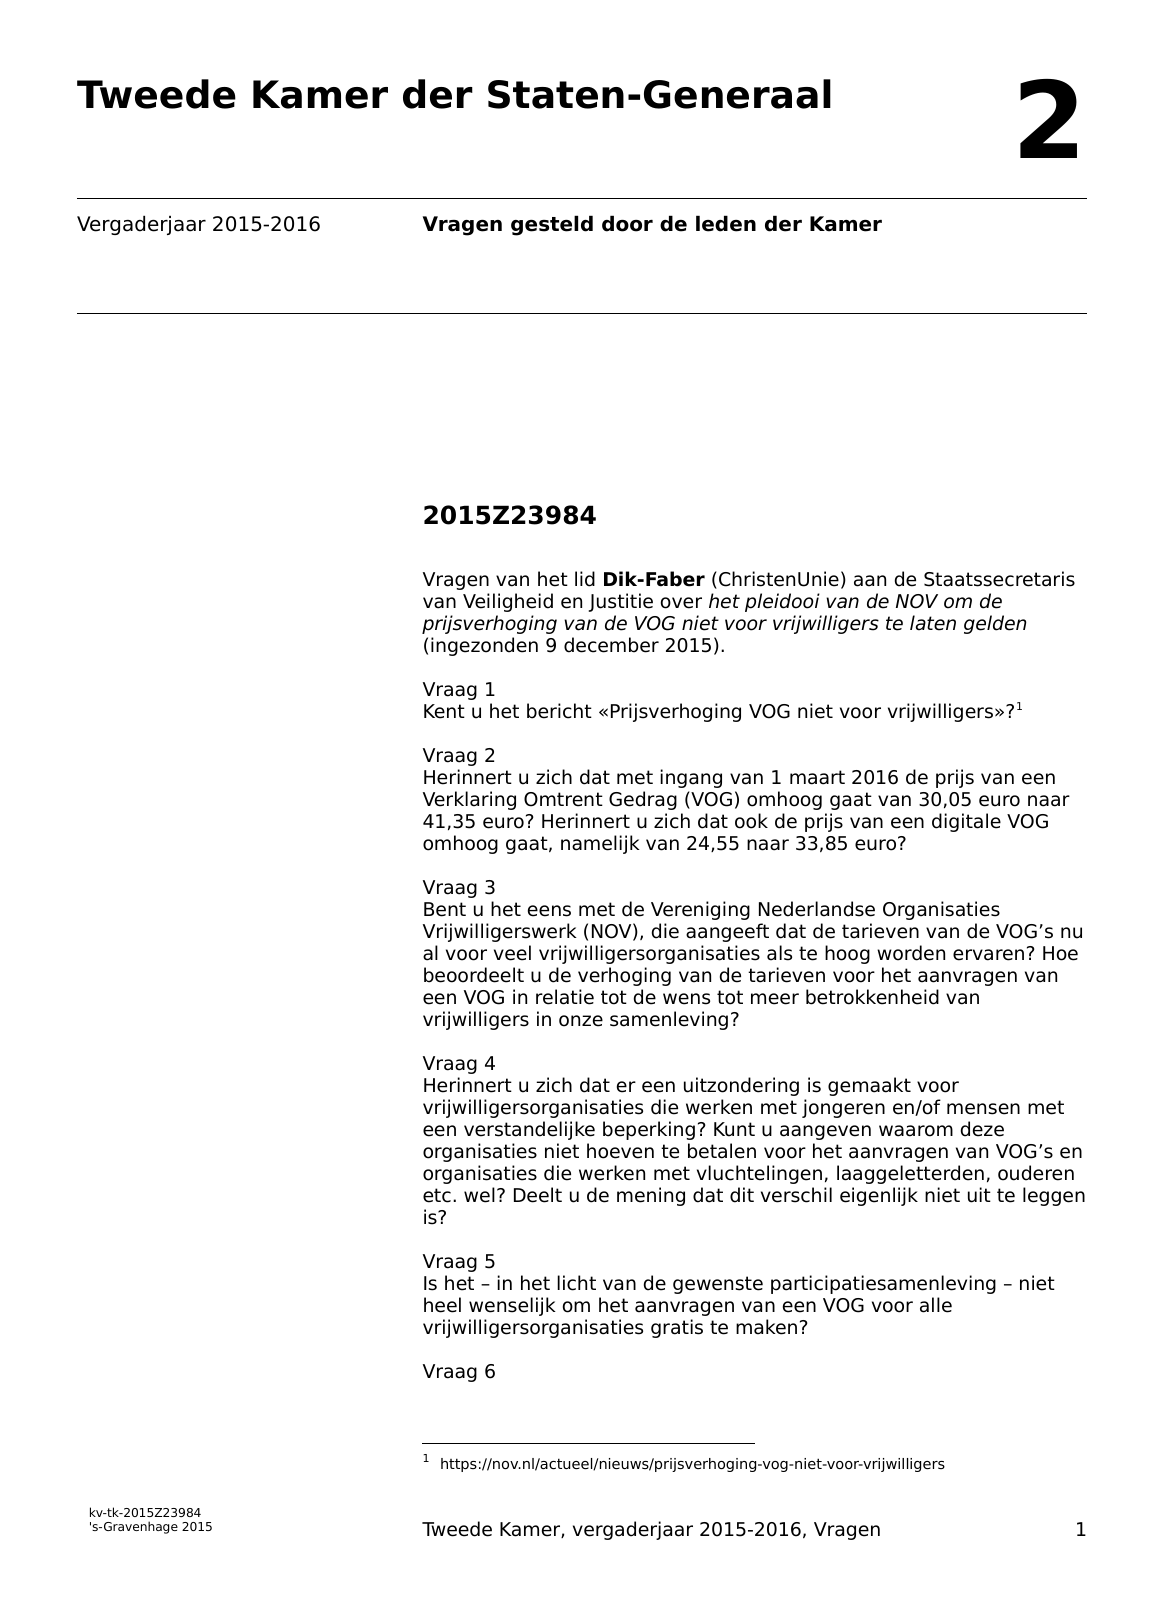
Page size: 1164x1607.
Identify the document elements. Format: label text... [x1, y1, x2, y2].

text Bent u het eens met de Vereniging Nederlandse Organisaties Vrijwilligerswerk (NOV), die aangeeft dat de tarieven van de VOG’s nu al voor veel vrijwilligersorganisaties als te hoog worden ervaren? Hoe beoordeelt u de verhoging van de tarieven voor het aanvragen van een VOG in relatie tot de wens tot meer betrokkenheid van vrijwilligers in onze samenleving? [422, 899, 1087, 1031]
text Vraag 6 [422, 1361, 1087, 1383]
text 's-Gravenhage 2015 [88, 1520, 323, 1534]
text 2015Z23984 [422, 501, 1087, 531]
text https://nov.nl/actueel/nieuws/prijsverhoging-vog-niet-voor-vrijwilligers [422, 1452, 1087, 1474]
text kv-tk-2015Z23984 [88, 1506, 323, 1520]
text Vraag 3 [422, 877, 1087, 899]
text Vraag 5 [422, 1251, 1087, 1273]
text Vragen van het lid Dik-Faber (ChristenUnie) aan de Staatssecretaris van Veiligheid en Justitie over het pleidooi van de NOV om de prijsverhoging van de VOG niet voor vrijwilligers te laten gelden (ingezonden 9 december 2015). [422, 569, 1087, 657]
text Vraag 2 [422, 745, 1087, 767]
text Vraag 1 [422, 679, 1087, 701]
text Is het – in het licht van de gewenste participatiesamenleving – niet heel wenselijk om het aanvragen van een VOG voor alle vrijwilligersorganisaties gratis te maken? [422, 1273, 1087, 1339]
text Kent u het bericht «Prijsverhoging VOG niet voor vrijwilligers»? [422, 701, 1087, 723]
text Vraag 4 [422, 1053, 1087, 1075]
table_cell Vergaderjaar 2015-2016 [77, 199, 422, 313]
table_cell Vragen gesteld door de leden der Kamer [422, 199, 1087, 313]
text Herinnert u zich dat er een uitzondering is gemaakt voor vrijwilligersorganisaties die werken met jongeren en/of mensen met een verstandelijke beperking? Kunt u aangeven waarom deze organisaties niet hoeven te betalen voor het aanvragen van VOG’s en organisaties die werken met vluchtelingen, laaggeletterden, ouderen etc. wel? Deelt u de mening dat dit verschil eigenlijk niet uit te leggen is? [422, 1075, 1087, 1229]
text Herinnert u zich dat met ingang van 1 maart 2016 de prijs van een Verklaring Omtrent Gedrag (VOG) omhoog gaat van 30,05 euro naar 41,35 euro? Herinnert u zich dat ook de prijs van een digitale VOG omhoog gaat, namelijk van 24,55 naar 33,85 euro? [422, 767, 1087, 855]
table_header 2 [886, 59, 1087, 198]
table_header Tweede Kamer der Staten-Generaal [77, 59, 886, 198]
